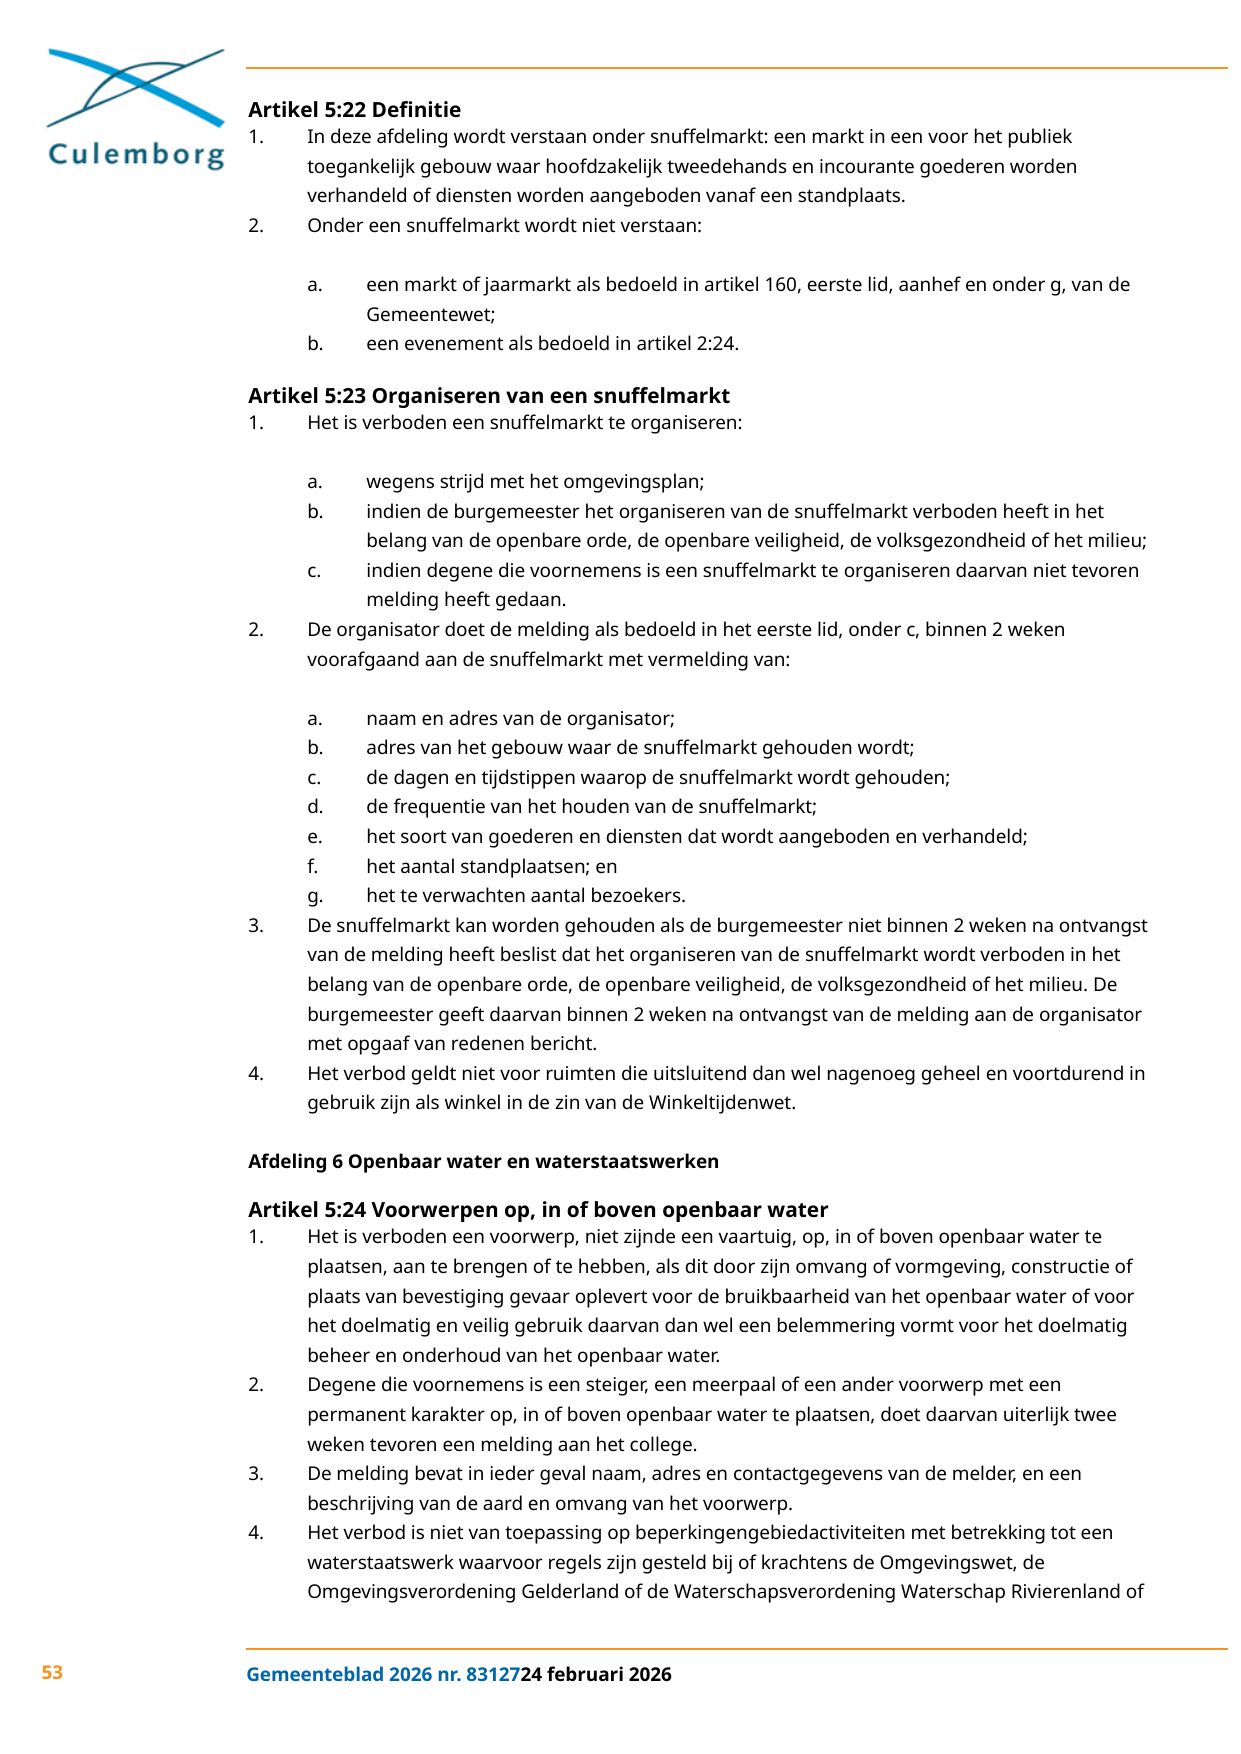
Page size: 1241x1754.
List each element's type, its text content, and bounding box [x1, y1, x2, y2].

list het aantal standplaatsen; en [307, 853, 1152, 879]
list het te verwachten aantal bezoekers. [307, 882, 1152, 908]
list een markt of jaarmarkt als bedoeld in artikel 160, eerste lid, aanhef en onder g, van de Gemeentewet; [307, 271, 1152, 326]
list het soort van goederen en diensten dat wordt aangeboden en verhandeld; [307, 823, 1152, 849]
list wegens strijd met het omgevingsplan; [307, 468, 1152, 494]
list In deze afdeling wordt verstaan onder snuffelmarkt: een markt in een voor het publiek toegankelijk gebouw waar hoofdzakelijk tweedehands en incourante goederen worden verhandeld of diensten worden aangeboden vanaf een standplaats. [248, 123, 1152, 208]
list indien de burgemeester het organiseren van de snuffelmarkt verboden heeft in het belang van de openbare orde, de openbare veiligheid, de volksgezondheid of het milieu; [307, 498, 1152, 553]
list Degene die voornemens is een steiger, een meerpaal of een ander voorwerp met een permanent karakter op, in of boven openbaar water te plaatsen, doet daarvan uiterlijk twee weken tevoren een melding aan het college. [248, 1372, 1152, 1457]
list Het verbod is niet van toepassing op beperkingengebiedactiviteiten met betrekking tot een waterstaatswerk waarvoor regels zijn gesteld bij of krachtens de Omgevingswet, de Omgevingsverordening Gelderland of de Waterschapsverordening Waterschap Rivierenland of [248, 1519, 1152, 1604]
text Artikel 5:24 Voorwerpen op, in of boven openbaar water [248, 1195, 1152, 1224]
list naam en adres van de organisator; [307, 705, 1152, 731]
list De snuffelmarkt kan worden gehouden als de burgemeester niet binnen 2 weken na ontvangst van de melding heeft beslist dat het organiseren van de snuffelmarkt wordt verboden in het belang van de openbare orde, de openbare veiligheid, de volksgezondheid of het milieu. De burgemeester geeft daarvan binnen 2 weken na ontvangst van de melding aan de organisator met opgaaf van redenen bericht. [248, 912, 1152, 1056]
list de dagen en tijdstippen waarop de snuffelmarkt wordt gehouden; [307, 764, 1152, 790]
text Artikel 5:22 Definitie [248, 95, 1152, 123]
picture [41, 47, 231, 172]
list indien degene die voornemens is een snuffelmarkt te organiseren daarvan niet tevoren melding heeft gedaan. [307, 557, 1152, 612]
list Onder een snuffelmarkt wordt niet verstaan: [248, 212, 1152, 238]
list een evenement als bedoeld in artikel 2:24. [307, 330, 1152, 356]
text Afdeling 6 Openbaar water en waterstaatswerken [248, 1149, 1152, 1174]
list adres van het gebouw waar de snuffelmarkt gehouden wordt; [307, 734, 1152, 760]
list De organisator doet de melding als bedoeld in het eerste lid, onder c, binnen 2 weken voorafgaand aan de snuffelmarkt met vermelding van: [248, 616, 1152, 672]
text Artikel 5:23 Organiseren van een snuffelmarkt [248, 381, 1152, 409]
list Het verbod geldt niet voor ruimten die uitsluitend dan wel nagenoeg geheel en voortdurend in gebruik zijn als winkel in de zin van de Winkeltijdenwet. [248, 1060, 1152, 1115]
list Het is verboden een snuffelmarkt te organiseren: [248, 409, 1152, 435]
list De melding bevat in ieder geval naam, adres en contactgegevens van de melder, en een beschrijving van de aard en omvang van het voorwerp. [248, 1460, 1152, 1516]
list de frequentie van het houden van de snuffelmarkt; [307, 794, 1152, 819]
list Het is verboden een voorwerp, niet zijnde een vaartuig, op, in of boven openbaar water te plaatsen, aan te brengen of te hebben, als dit door zijn omvang of vormgeving, constructie of plaats van bevestiging gevaar oplevert voor de bruikbaarheid van het openbaar water of voor het doelmatig en veilig gebruik daarvan dan wel een belemmering vormt voor het doelmatig beheer en onderhoud van het openbaar water. [248, 1224, 1152, 1368]
